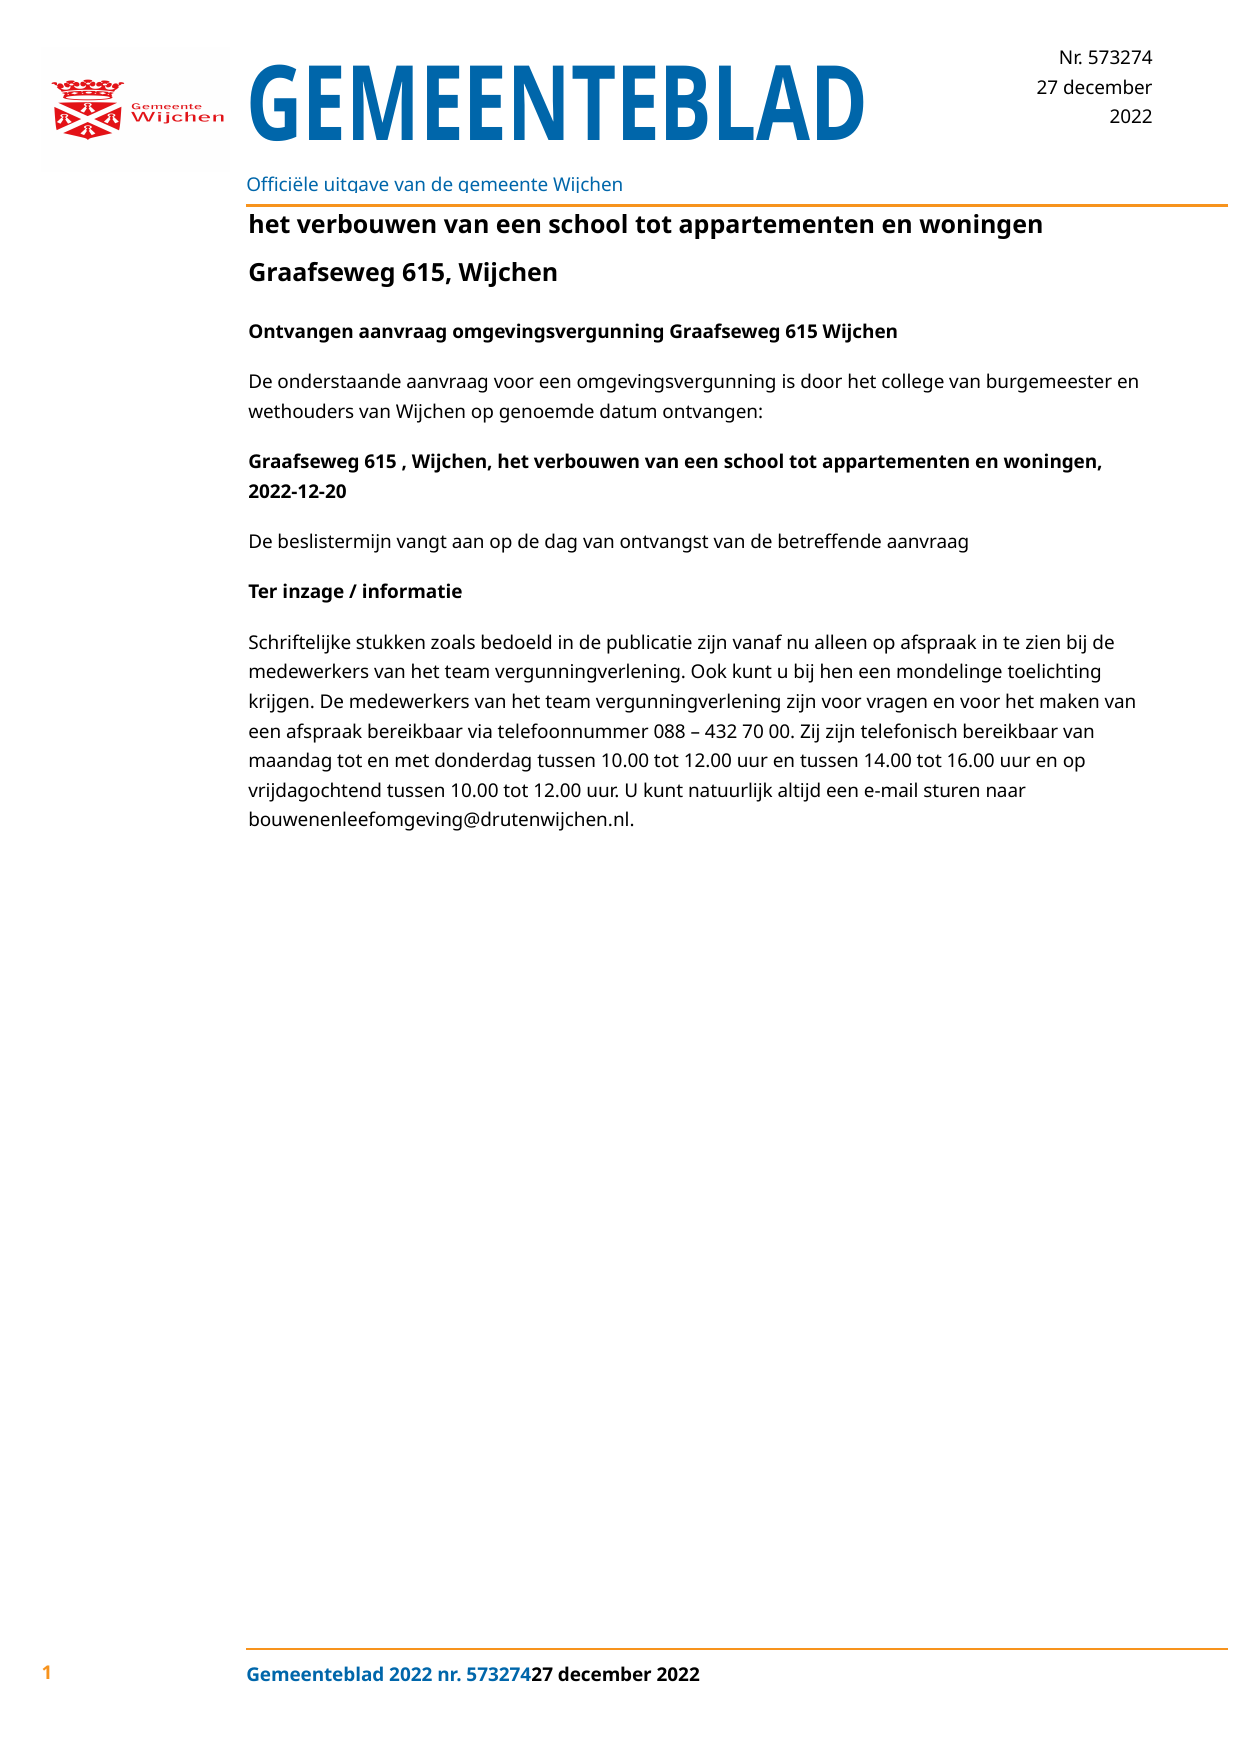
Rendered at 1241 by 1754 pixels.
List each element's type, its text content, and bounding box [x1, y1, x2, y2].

text Ter inzage / informatie [248, 579, 1152, 604]
text Schriftelijke stukken zoals bedoeld in de publicatie zijn vanaf nu alleen op afspraak in te zien bij de medewerkers van het team vergunningverlening. Ook kunt u bij hen een mondelinge toelichting krijgen. De medewerkers van het team vergunningverlening zijn voor vragen en voor het maken van een afspraak bereikbaar via telefoonnummer 088 – 432 70 00. Zij zijn telefonisch bereikbaar van maandag tot en met donderdag tussen 10.00 tot 12.00 uur en tussen 14.00 tot 16.00 uur en op vrijdagochtend tussen 10.00 tot 12.00 uur. U kunt natuurlijk altijd een e-mail sturen naar bouwenenleefomgeving@drutenwijchen.nl. [248, 629, 1152, 832]
text Graafseweg 615 , Wijchen, het verbouwen van een school tot appartementen en woningen, 2022-12-20 [248, 448, 1152, 504]
text het verbouwen van een school tot appartementen en woningen Graafseweg 615, Wijchen [248, 207, 1152, 288]
text Ontvangen aanvraag omgevingsvergunning Graafseweg 615 Wijchen [248, 318, 1152, 344]
picture [41, 47, 231, 172]
text De beslistermijn vangt aan op de dag van ontvangst van de betreffende aanvraag [248, 528, 1152, 554]
text De onderstaande aanvraag voor een omgevingsvergunning is door het college van burgemeester en wethouders van Wijchen op genoemde datum ontvangen: [248, 368, 1152, 424]
